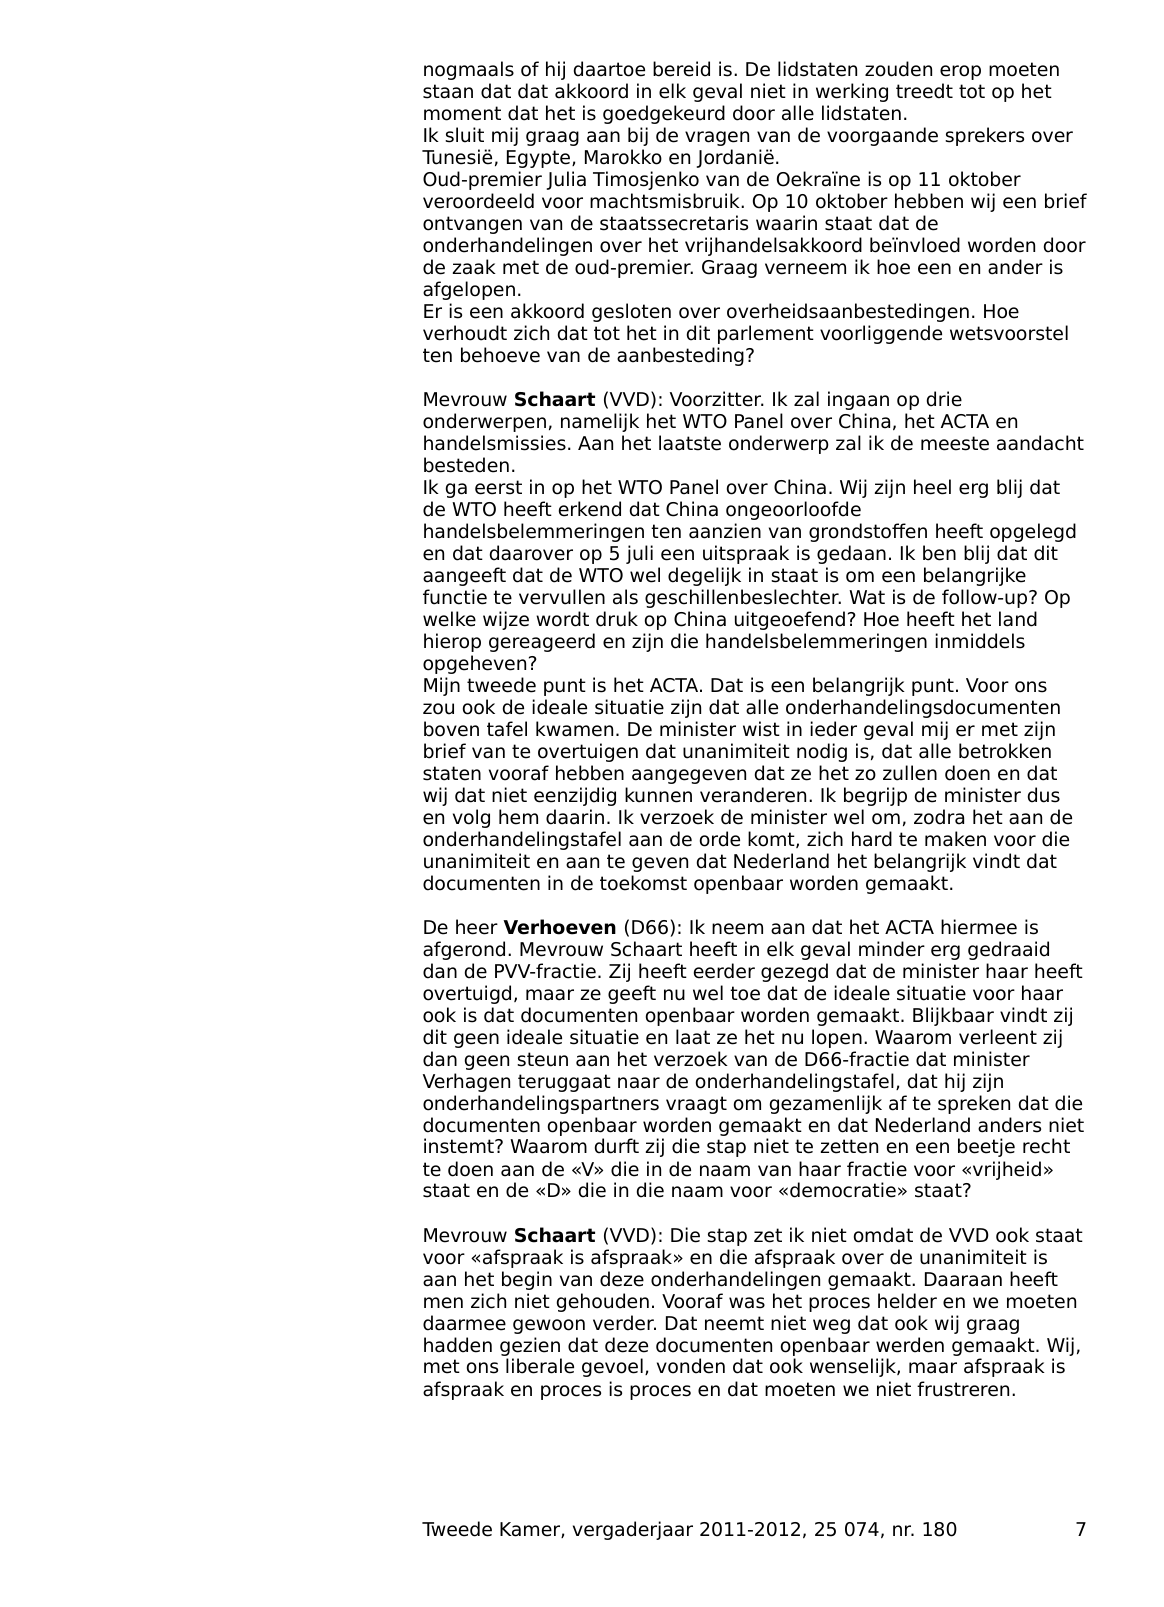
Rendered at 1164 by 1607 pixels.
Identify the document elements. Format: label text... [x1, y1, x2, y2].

text Ik ga eerst in op het WTO Panel over China. Wij zijn heel erg blij dat de WTO heeft erkend dat China ongeoorloofde handelsbelemmeringen ten aanzien van grondstoffen heeft opgelegd en dat daarover op 5 juli een uitspraak is gedaan. Ik ben blij dat dit aangeeft dat de WTO wel degelijk in staat is om een belangrijke functie te vervullen als geschillenbeslechter. Wat is de follow-up? Op welke wijze wordt druk op China uitgeoefend? Hoe heeft het land hierop gereageerd en zijn die handelsbelemmeringen inmiddels opgeheven? [422, 477, 1087, 675]
text Oud-premier Julia Timosjenko van de Oekraïne is op 11 oktober veroordeeld voor machtsmisbruik. Op 10 oktober hebben wij een brief ontvangen van de staatssecretaris waarin staat dat de onderhandelingen over het vrijhandelsakkoord beïnvloed worden door de zaak met de oud-premier. Graag verneem ik hoe een en ander is afgelopen. [422, 169, 1087, 301]
text De heer Verhoeven (D66): Ik neem aan dat het ACTA hiermee is afgerond. Mevrouw Schaart heeft in elk geval minder erg gedraaid dan de PVV-fractie. Zij heeft eerder gezegd dat de minister haar heeft overtuigd, maar ze geeft nu wel toe dat de ideale situatie voor haar ook is dat documenten openbaar worden gemaakt. Blijkbaar vindt zij dit geen ideale situatie en laat ze het nu lopen. Waarom verleent zij dan geen steun aan het verzoek van de D66-fractie dat minister Verhagen teruggaat naar de onderhandelingstafel, dat hij zijn onderhandelingspartners vraagt om gezamenlijk af te spreken dat die documenten openbaar worden gemaakt en dat Nederland anders niet instemt? Waarom durft zij die stap niet te zetten en een beetje recht te doen aan de «V» die in de naam van haar fractie voor «vrijheid» staat en de «D» die in die naam voor «democratie» staat? [422, 917, 1087, 1202]
text Mevrouw Schaart (VVD): Die stap zet ik niet omdat de VVD ook staat voor «afspraak is afspraak» en die afspraak over de unanimiteit is aan het begin van deze onderhandelingen gemaakt. Daaraan heeft men zich niet gehouden. Vooraf was het proces helder en we moeten daarmee gewoon verder. Dat neemt niet weg dat ook wij graag hadden gezien dat deze documenten openbaar werden gemaakt. Wij, met ons liberale gevoel, vonden dat ook wenselijk, maar afspraak is afspraak en proces is proces en dat moeten we niet frustreren. [422, 1224, 1087, 1400]
text Mevrouw Schaart (VVD): Voorzitter. Ik zal ingaan op drie onderwerpen, namelijk het WTO Panel over China, het ACTA en handelsmissies. Aan het laatste onderwerp zal ik de meeste aandacht besteden. [422, 389, 1087, 477]
text nogmaals of hij daartoe bereid is. De lidstaten zouden erop moeten staan dat dat akkoord in elk geval niet in werking treedt tot op het moment dat het is goedgekeurd door alle lidstaten. [422, 59, 1087, 125]
text Mijn tweede punt is het ACTA. Dat is een belangrijk punt. Voor ons zou ook de ideale situatie zijn dat alle onderhandelingsdocumenten boven tafel kwamen. De minister wist in ieder geval mij er met zijn brief van te overtuigen dat unanimiteit nodig is, dat alle betrokken staten vooraf hebben aangegeven dat ze het zo zullen doen en dat wij dat niet eenzijdig kunnen veranderen. Ik begrijp de minister dus en volg hem daarin. Ik verzoek de minister wel om, zodra het aan de onderhandelingstafel aan de orde komt, zich hard te maken voor die unanimiteit en aan te geven dat Nederland het belangrijk vindt dat documenten in de toekomst openbaar worden gemaakt. [422, 675, 1087, 894]
text Ik sluit mij graag aan bij de vragen van de voorgaande sprekers over Tunesië, Egypte, Marokko en Jordanië. [422, 125, 1087, 169]
text Er is een akkoord gesloten over overheidsaanbestedingen. Hoe verhoudt zich dat tot het in dit parlement voorliggende wetsvoorstel ten behoeve van de aanbesteding? [422, 301, 1087, 367]
